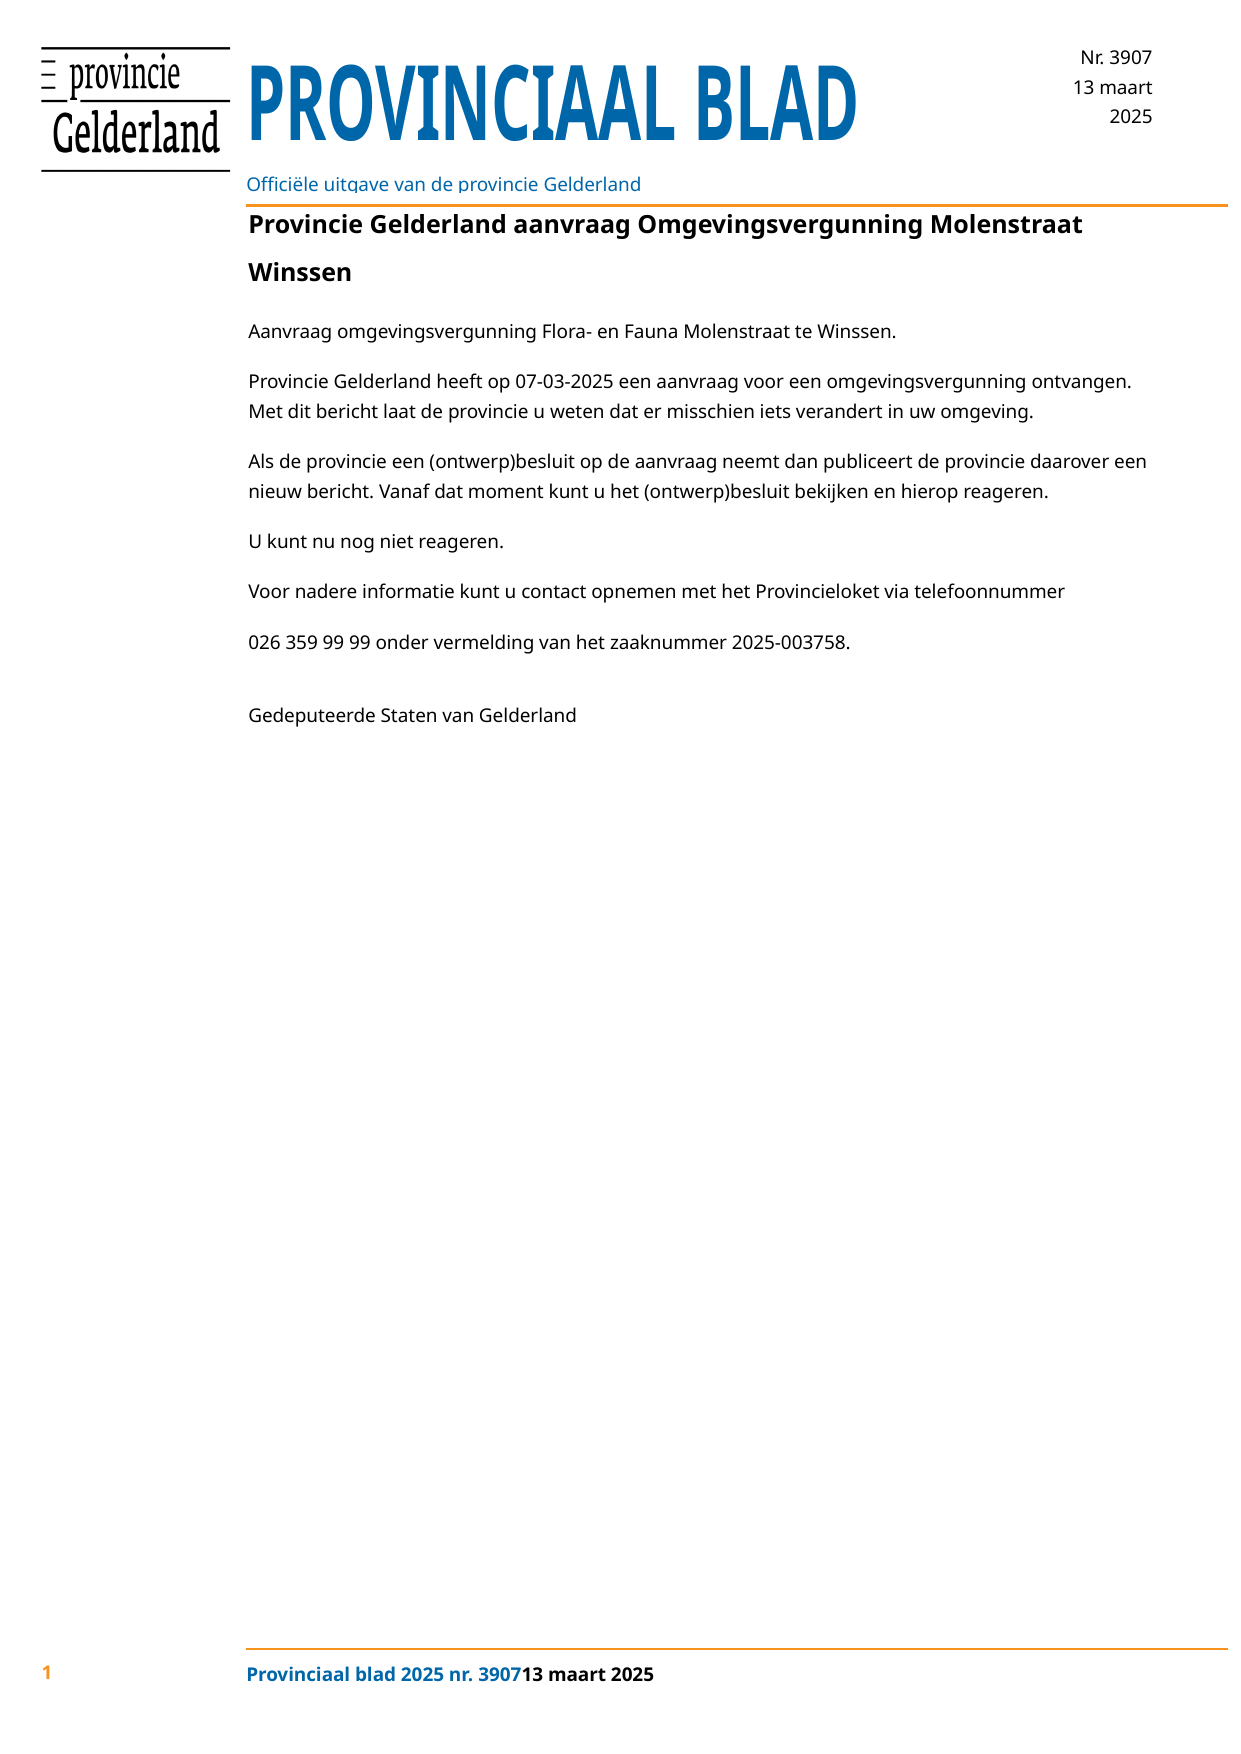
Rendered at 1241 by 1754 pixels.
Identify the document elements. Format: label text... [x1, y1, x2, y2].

text Gedeputeerde Staten van Gelderland [248, 703, 1152, 728]
text Provincie Gelderland aanvraag Omgevingsvergunning Molenstraat Winssen [248, 207, 1152, 288]
text Provincie Gelderland heeft op 07-03-2025 een aanvraag voor een omgevingsvergunning ontvangen. Met dit bericht laat de provincie u weten dat er misschien iets verandert in uw omgeving. [248, 368, 1152, 424]
text Aanvraag omgevingsvergunning Flora- en Fauna Molenstraat te Winssen. [248, 318, 1152, 344]
text 026 359 99 99 onder vermelding van het zaaknummer 2025-003758. [248, 629, 1152, 655]
picture [41, 47, 231, 172]
text Voor nadere informatie kunt u contact opnemen met het Provincieloket via telefoonnummer [248, 579, 1152, 604]
text Als de provincie een (ontwerp)besluit op de aanvraag neemt dan publiceert de provincie daarover een nieuw bericht. Vanaf dat moment kunt u het (ontwerp)besluit bekijken en hierop reageren. [248, 448, 1152, 504]
text U kunt nu nog niet reageren. [248, 528, 1152, 554]
